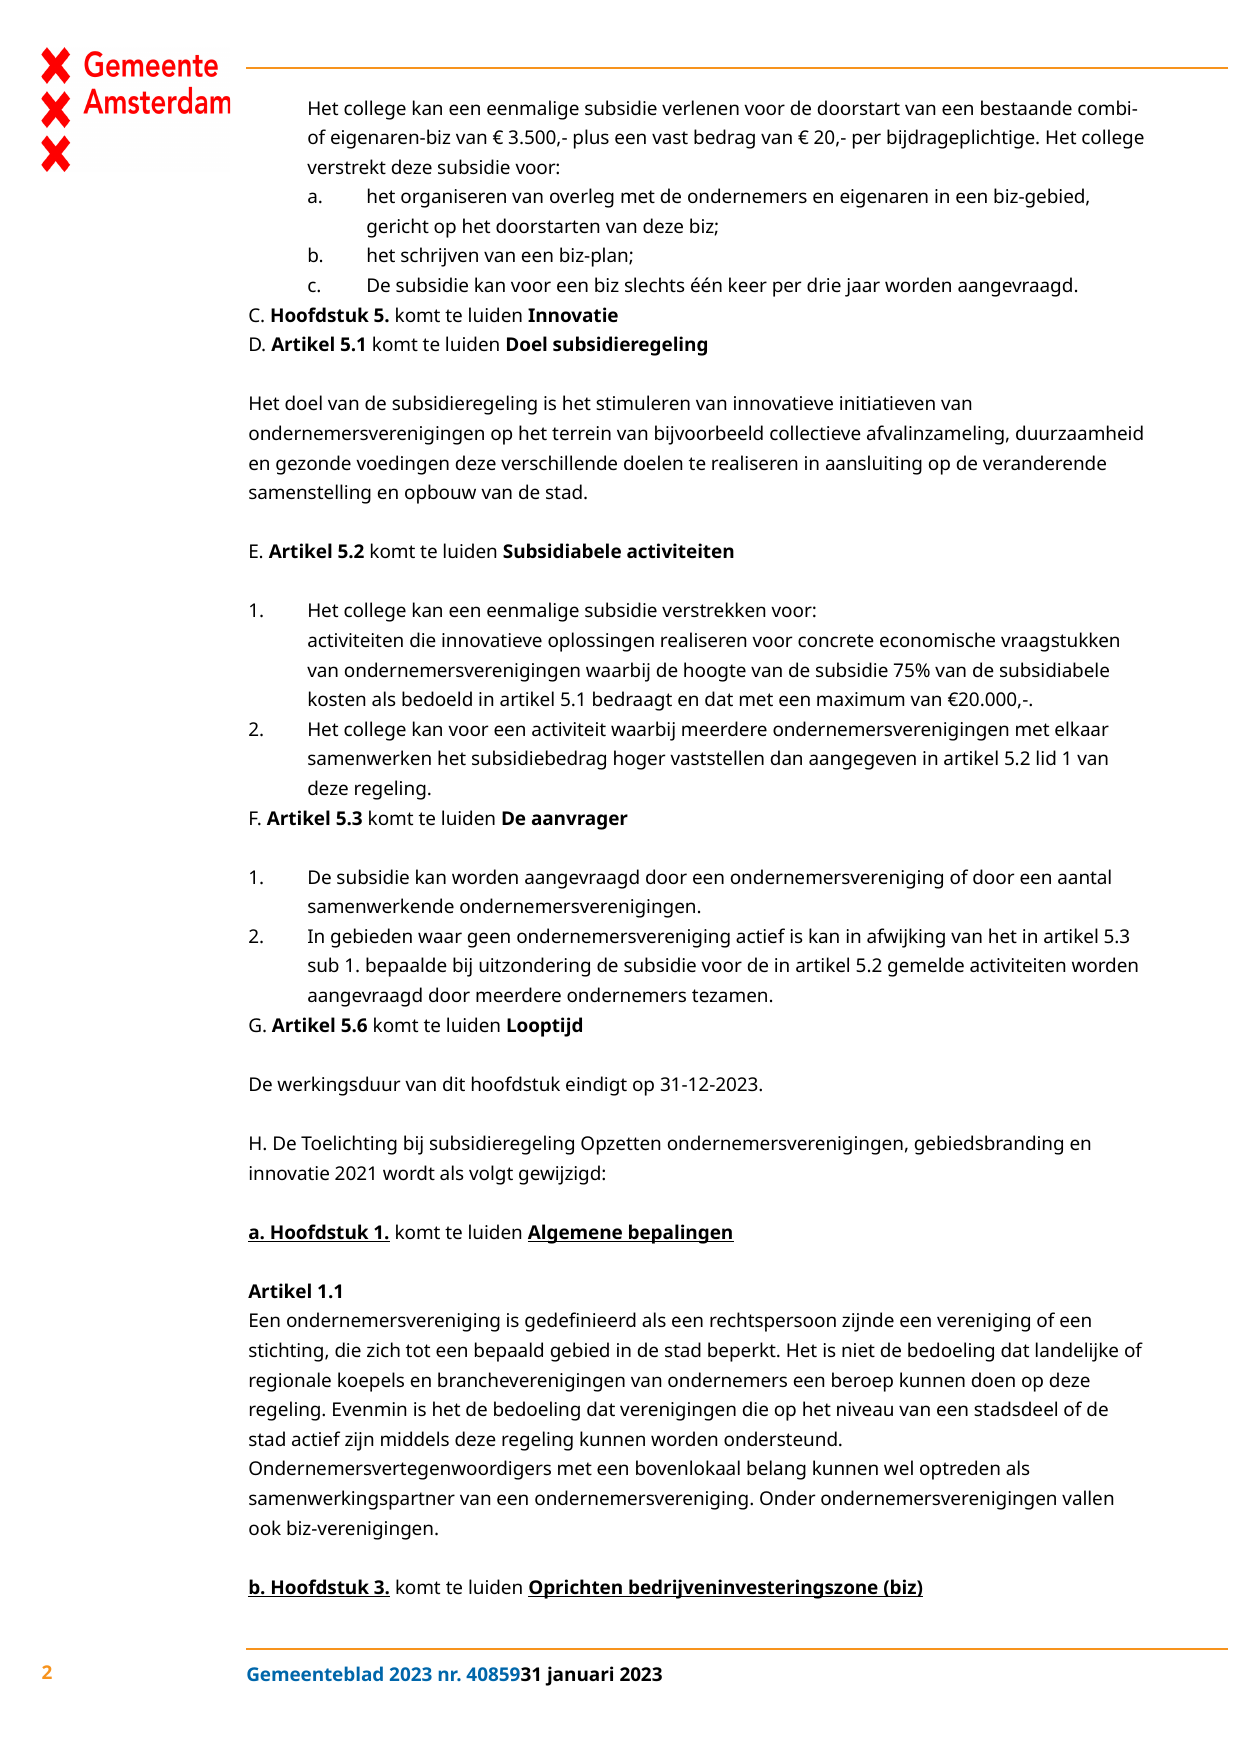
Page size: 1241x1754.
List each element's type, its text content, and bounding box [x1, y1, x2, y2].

list Het college kan een eenmalige subsidie verlenen voor de doorstart van een bestaande combi- of eigenaren-biz van € 3.500,- plus een vast bedrag van € 20,- per bijdrageplichtige. Het college verstrekt deze subsidie voor: [248, 95, 1152, 180]
text F. Artikel 5.3 komt te luiden De aanvrager [248, 805, 1152, 831]
list De subsidie kan worden aangevraagd door een ondernemersvereniging of door een aantal samenwerkende ondernemersverenigingen. [248, 864, 1152, 919]
text H. De Toelichting bij subsidieregeling Opzetten ondernemersverenigingen, gebiedsbranding en innovatie 2021 wordt als volgt gewijzigd: [248, 1130, 1152, 1186]
text Het doel van de subsidieregeling is het stimuleren van innovatieve initiatieven van ondernemersverenigingen op het terrein van bijvoorbeeld collectieve afvalinzameling, duurzaamheid en gezonde voedingen deze verschillende doelen te realiseren in aansluiting op de veranderende samenstelling en opbouw van de stad. [248, 391, 1152, 505]
text D. Artikel 5.1 komt te luiden Doel subsidieregeling [248, 331, 1152, 357]
list Het college kan een eenmalige subsidie verstrekken voor: [248, 598, 1152, 623]
text Een ondernemersvereniging is gedefinieerd als een rechtspersoon zijnde een vereniging of een stichting, die zich tot een bepaald gebied in de stad beperkt. Het is niet de bedoeling dat landelijke of regionale koepels en brancheverenigingen van ondernemers een beroep kunnen doen op deze regeling. Evenmin is het de bedoeling dat verenigingen die op het niveau van een stadsdeel of de stad actief zijn middels deze regeling kunnen worden ondersteund. Ondernemersvertegenwoordigers met een bovenlokaal belang kunnen wel optreden als samenwerkingspartner van een ondernemersvereniging. Onder ondernemersverenigingen vallen ook biz-verenigingen. [248, 1308, 1152, 1541]
list De subsidie kan voor een biz slechts één keer per drie jaar worden aangevraagd. [307, 272, 1152, 298]
text a. Hoofdstuk 1. komt te luiden Algemene bepalingen [248, 1219, 1152, 1245]
text De werkingsduur van dit hoofdstuk eindigt op 31-12-2023. [248, 1071, 1152, 1097]
picture [41, 47, 231, 172]
list het schrijven van een biz-plan; [307, 243, 1152, 268]
text C. Hoofdstuk 5. komt te luiden Innovatie [248, 302, 1152, 328]
list activiteiten die innovatieve oplossingen realiseren voor concrete economische vraagstukken van ondernemersverenigingen waarbij de hoogte van de subsidie 75% van de subsidiabele kosten als bedoeld in artikel 5.1 bedraagt en dat met een maximum van €20.000,-. [248, 627, 1152, 712]
text E. Artikel 5.2 komt te luiden Subsidiabele activiteiten [248, 538, 1152, 564]
list In gebieden waar geen ondernemersvereniging actief is kan in afwijking van het in artikel 5.3 sub 1. bepaalde bij uitzondering de subsidie voor de in artikel 5.2 gemelde activiteiten worden aangevraagd door meerdere ondernemers tezamen. [248, 923, 1152, 1008]
list het organiseren van overleg met de ondernemers en eigenaren in een biz-gebied, gericht op het doorstarten van deze biz; [307, 183, 1152, 239]
list Het college kan voor een activiteit waarbij meerdere ondernemersverenigingen met elkaar samenwerken het subsidiebedrag hoger vaststellen dan aangegeven in artikel 5.2 lid 1 van deze regeling. [248, 716, 1152, 801]
text Artikel 1.1 [248, 1278, 1152, 1304]
text G. Artikel 5.6 komt te luiden Looptijd [248, 1012, 1152, 1038]
text b. Hoofdstuk 3. komt te luiden Oprichten bedrijveninvesteringszone (biz) [248, 1574, 1152, 1600]
